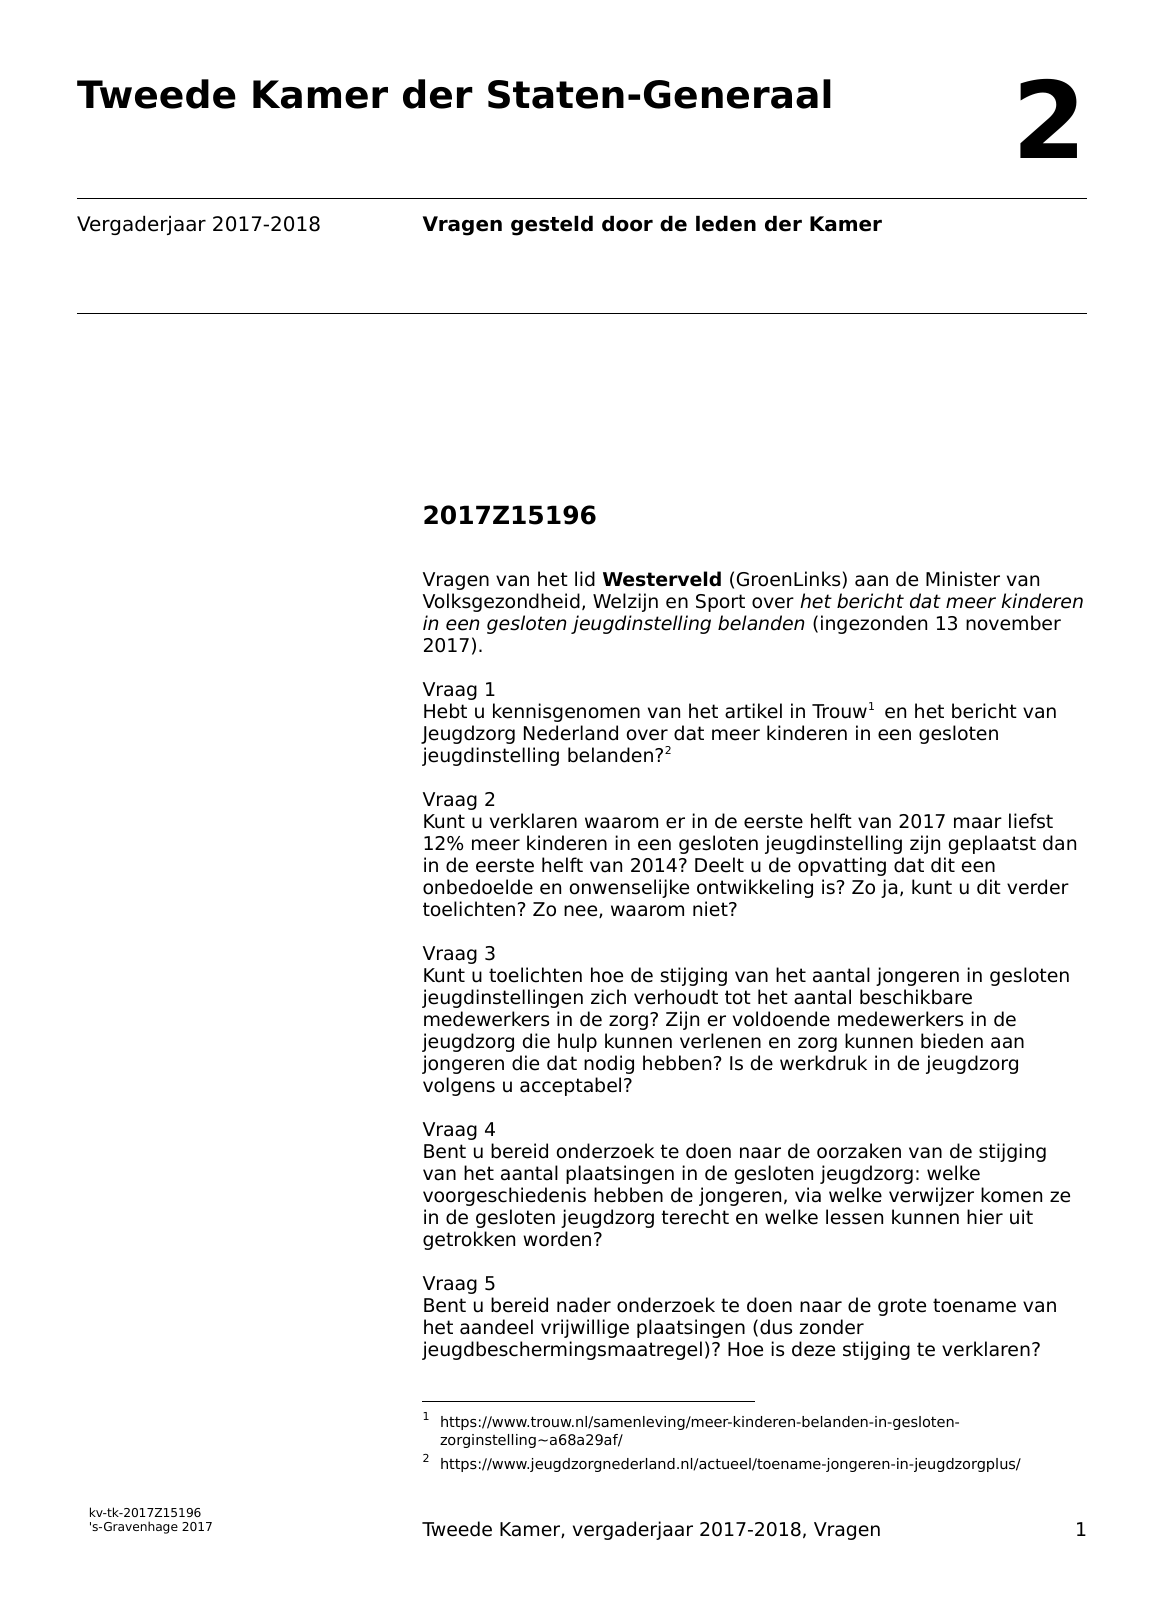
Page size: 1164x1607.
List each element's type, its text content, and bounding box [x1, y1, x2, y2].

text https://www.trouw.nl/samenleving/meer-kinderen-belanden-in-gesloten-zorginstelling~a68a29af/ [422, 1410, 1087, 1449]
text 2017Z15196 [422, 501, 1087, 531]
table_header 2 [886, 59, 1087, 198]
text Vragen van het lid Westerveld (GroenLinks) aan de Minister van Volksgezondheid, Welzijn en Sport over het bericht dat meer kinderen in een gesloten jeugdinstelling belanden (ingezonden 13 november 2017). [422, 569, 1087, 657]
text Hebt u kennisgenomen van het artikel in Trouw en het bericht van Jeugdzorg Nederland over dat meer kinderen in een gesloten jeugdinstelling belanden? [422, 701, 1087, 767]
text Vraag 1 [422, 679, 1087, 701]
text Bent u bereid nader onderzoek te doen naar de grote toename van het aandeel vrijwillige plaatsingen (dus zonder jeugdbeschermingsmaatregel)? Hoe is deze stijging te verklaren? [422, 1295, 1087, 1361]
text Kunt u toelichten hoe de stijging van het aantal jongeren in gesloten jeugdinstellingen zich verhoudt tot het aantal beschikbare medewerkers in de zorg? Zijn er voldoende medewerkers in de jeugdzorg die hulp kunnen verlenen en zorg kunnen bieden aan jongeren die dat nodig hebben? Is de werkdruk in de jeugdzorg volgens u acceptabel? [422, 965, 1087, 1097]
text https://www.jeugdzorgnederland.nl/actueel/toename-jongeren-in-jeugdzorgplus/ [422, 1452, 1087, 1474]
table_header Tweede Kamer der Staten-Generaal [77, 59, 886, 198]
table_cell Vergaderjaar 2017-2018 [77, 199, 422, 313]
text kv-tk-2017Z15196 [88, 1506, 323, 1520]
text Kunt u verklaren waarom er in de eerste helft van 2017 maar liefst 12% meer kinderen in een gesloten jeugdinstelling zijn geplaatst dan in de eerste helft van 2014? Deelt u de opvatting dat dit een onbedoelde en onwenselijke ontwikkeling is? Zo ja, kunt u dit verder toelichten? Zo nee, waarom niet? [422, 811, 1087, 921]
text Vraag 2 [422, 789, 1087, 811]
text Vraag 4 [422, 1119, 1087, 1141]
text 's-Gravenhage 2017 [88, 1520, 323, 1534]
text Bent u bereid onderzoek te doen naar de oorzaken van de stijging van het aantal plaatsingen in de gesloten jeugdzorg: welke voorgeschiedenis hebben de jongeren, via welke verwijzer komen ze in de gesloten jeugdzorg terecht en welke lessen kunnen hier uit getrokken worden? [422, 1141, 1087, 1251]
table_cell Vragen gesteld door de leden der Kamer [422, 199, 1087, 313]
text Vraag 5 [422, 1273, 1087, 1295]
text Vraag 3 [422, 943, 1087, 965]
